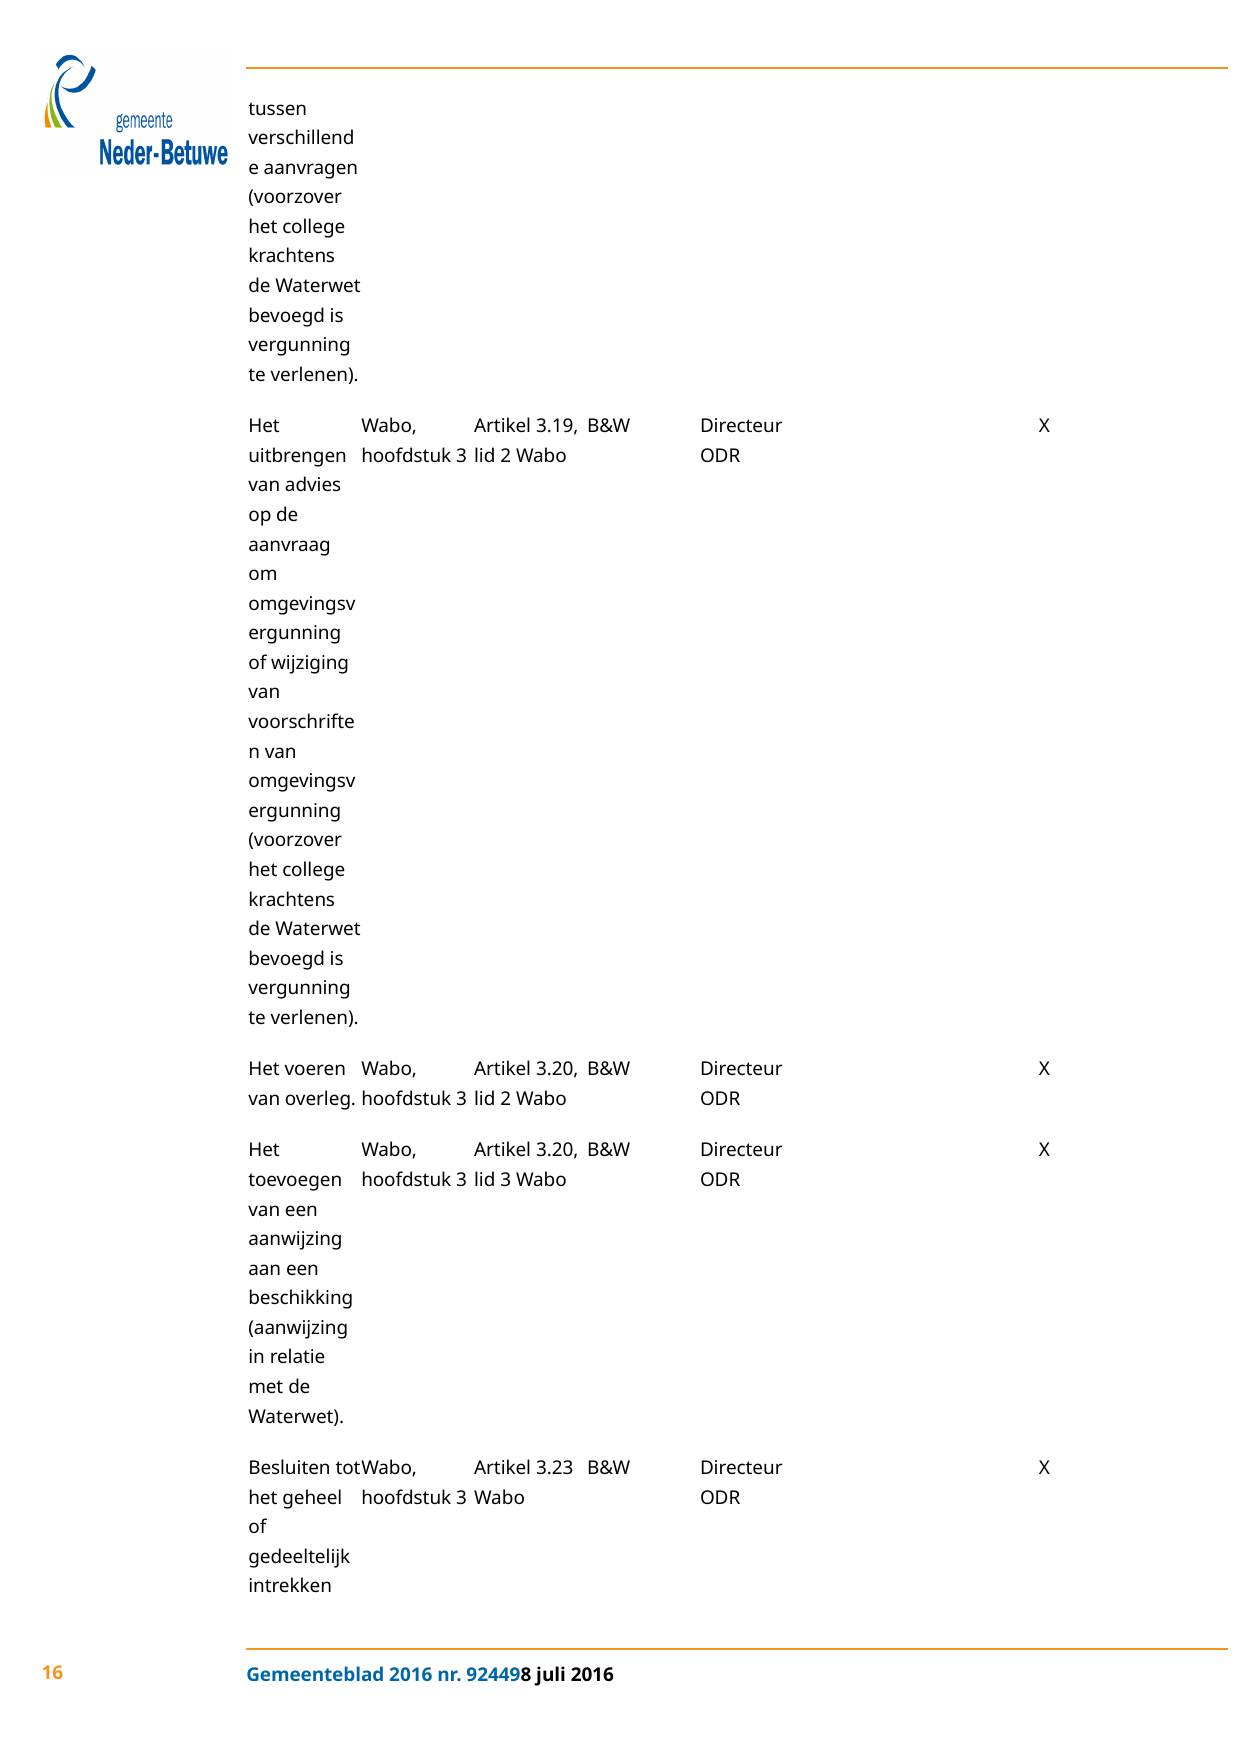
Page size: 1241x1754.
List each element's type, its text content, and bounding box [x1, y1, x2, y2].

table_cell Directeur ODR [700, 413, 813, 1030]
table_cell Artikel 3.20, lid 3 Wabo [474, 1137, 587, 1429]
table_cell [474, 387, 587, 412]
table_cell [248, 387, 361, 412]
table_cell [813, 413, 926, 1030]
table_cell Directeur ODR [700, 1454, 813, 1598]
table_cell [587, 387, 700, 412]
table_cell B&W [587, 1137, 700, 1429]
table_cell Het uitbrengen van advies op de aanvraag om omgevingsvergunning of wijziging van voorschriften van omgevingsvergunning (voorzover het college krachtens de Waterwet bevoegd is vergunning te verlenen). [248, 413, 361, 1030]
table_cell [1039, 1030, 1152, 1056]
table_cell X [1039, 1137, 1152, 1429]
table_cell [474, 1030, 587, 1056]
table_cell [813, 1056, 926, 1111]
table_cell [587, 1030, 700, 1056]
table_cell [361, 1111, 474, 1137]
table_cell [1039, 95, 1152, 387]
table_cell X [1039, 413, 1152, 1030]
table_cell [1039, 1429, 1152, 1454]
table_cell Artikel 3.19, lid 2 Wabo [474, 413, 587, 1030]
table_cell [474, 1429, 587, 1454]
table_cell [813, 387, 926, 412]
table_cell Wabo, hoofdstuk 3 [361, 1137, 474, 1429]
table_cell [361, 1030, 474, 1056]
picture [41, 47, 231, 172]
table_cell B&W [587, 1056, 700, 1111]
table_cell [813, 1030, 926, 1056]
table_cell Directeur ODR [700, 1056, 813, 1111]
table_cell B&W [587, 413, 700, 1030]
table_cell [248, 1111, 361, 1137]
table_cell [361, 1429, 474, 1454]
table_cell B&W [587, 1454, 700, 1598]
table_cell [700, 1030, 813, 1056]
table_cell Directeur ODR [700, 1137, 813, 1429]
table_cell Het voeren van overleg. [248, 1056, 361, 1111]
table_cell [926, 1429, 1038, 1454]
table_cell Het toevoegen van een aanwijzing aan een beschikking (aanwijzing in relatie met de Waterwet). [248, 1137, 361, 1429]
table_cell [587, 1111, 700, 1137]
table_cell Artikel 3.23 Wabo [474, 1454, 587, 1598]
table_cell [926, 1056, 1038, 1111]
table_cell [926, 1030, 1038, 1056]
table_cell [926, 413, 1038, 1030]
table_cell [700, 1111, 813, 1137]
table_cell Artikel 3.20, lid 2 Wabo [474, 1056, 587, 1111]
table_cell [587, 95, 700, 387]
table_cell [700, 1429, 813, 1454]
table_cell [361, 387, 474, 412]
table_cell Wabo, hoofdstuk 3 [361, 1056, 474, 1111]
table_cell [926, 387, 1038, 412]
table_cell Besluiten tot het geheel of gedeeltelijk intrekken [248, 1454, 361, 1598]
table_cell [361, 95, 474, 387]
table_cell [474, 1111, 587, 1137]
table_cell tussen verschillende aanvragen (voorzover het college krachtens de Waterwet bevoegd is vergunning te verlenen). [248, 95, 361, 387]
table_cell X [1039, 1056, 1152, 1111]
table_cell Wabo, hoofdstuk 3 [361, 1454, 474, 1598]
table_cell [813, 1454, 926, 1598]
table_cell [926, 1137, 1038, 1429]
table_cell [700, 95, 813, 387]
table_cell [813, 1111, 926, 1137]
table_cell [926, 1454, 1038, 1598]
table_cell Wabo, hoofdstuk 3 [361, 413, 474, 1030]
table_cell [813, 1429, 926, 1454]
table_cell [248, 1429, 361, 1454]
table_cell [926, 95, 1038, 387]
table_cell [813, 95, 926, 387]
table_cell [587, 1429, 700, 1454]
table_cell [700, 387, 813, 412]
table_cell X [1039, 1454, 1152, 1598]
table_cell [474, 95, 587, 387]
table_cell [1039, 1111, 1152, 1137]
table_cell [248, 1030, 361, 1056]
table_cell [926, 1111, 1038, 1137]
table_cell [1039, 387, 1152, 412]
table_cell [813, 1137, 926, 1429]
